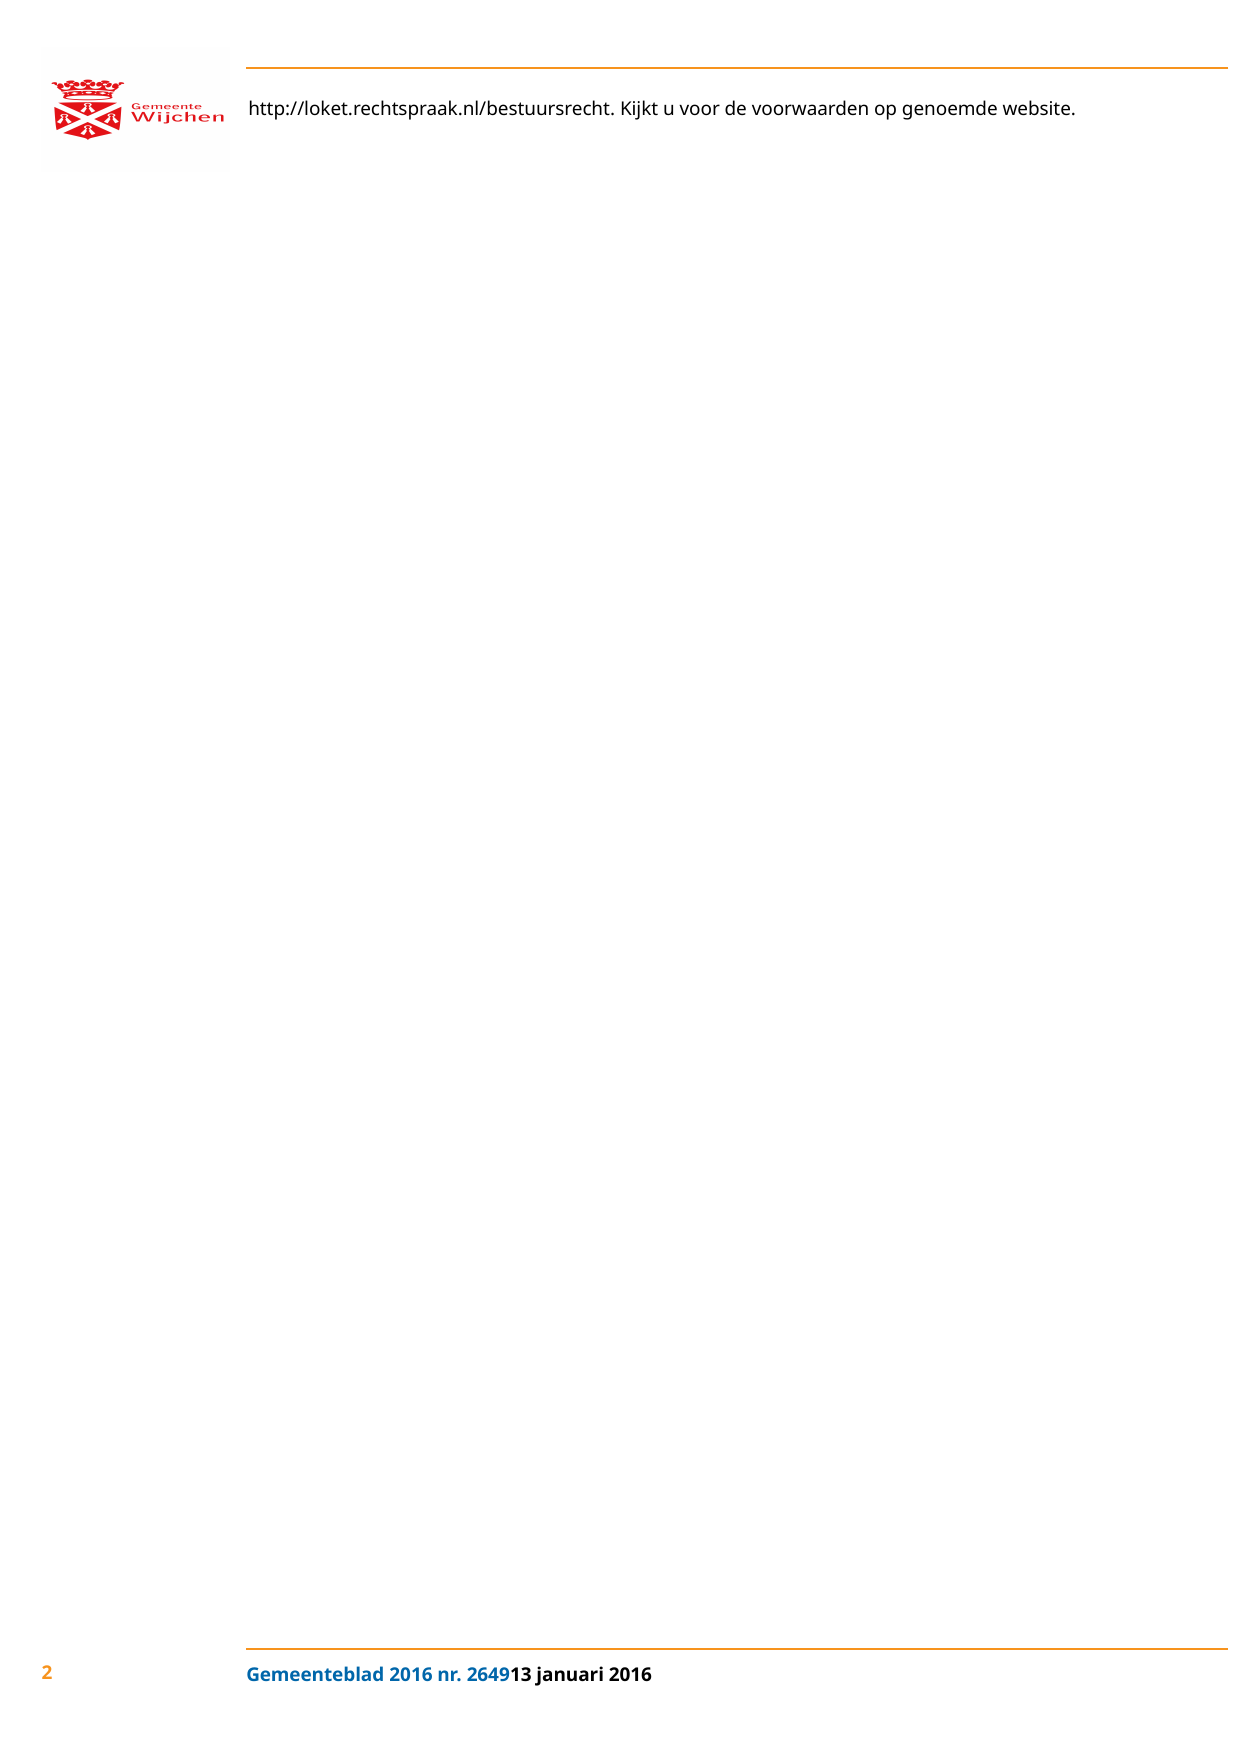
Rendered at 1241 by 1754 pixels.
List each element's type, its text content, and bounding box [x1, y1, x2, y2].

picture [41, 47, 231, 172]
text http://loket.rechtspraak.nl/bestuursrecht. Kijkt u voor de voorwaarden op genoemde website. [248, 95, 1152, 121]
